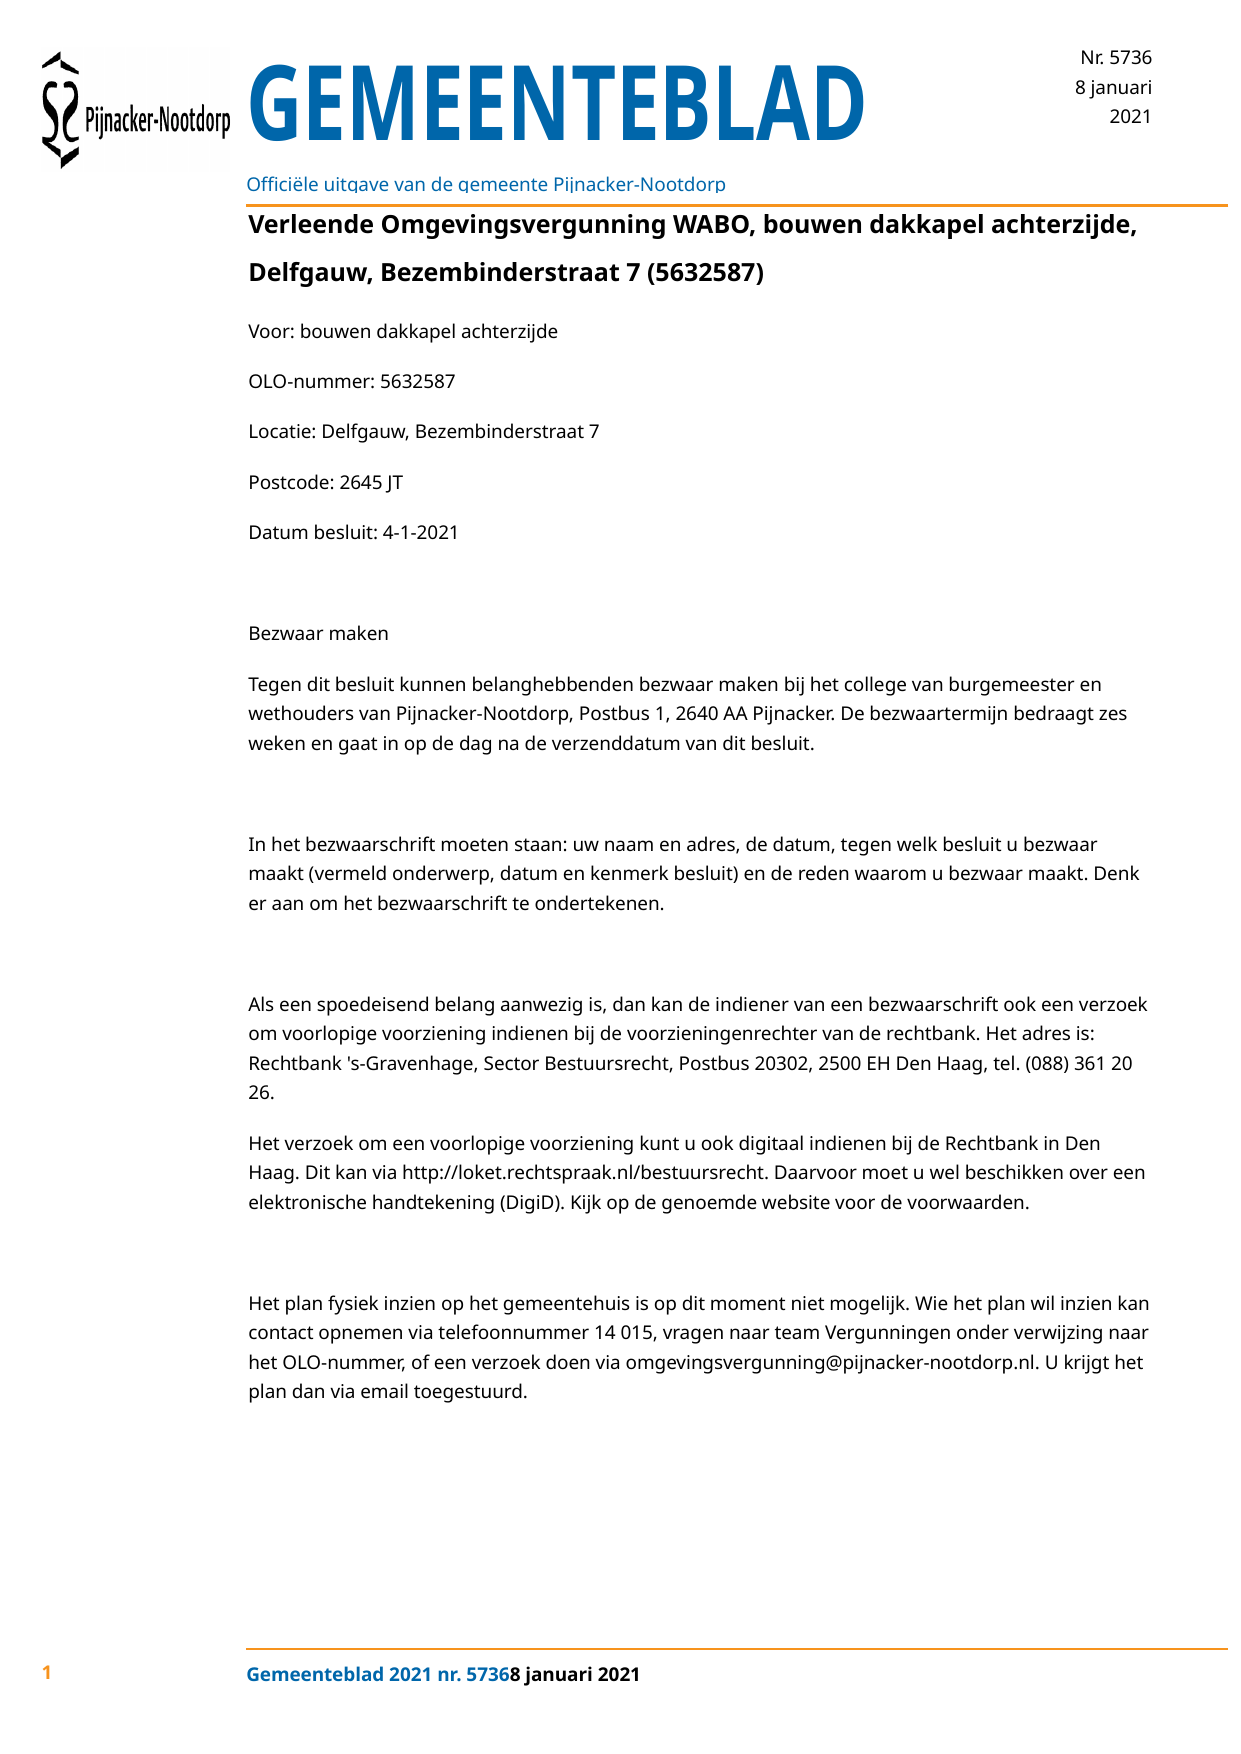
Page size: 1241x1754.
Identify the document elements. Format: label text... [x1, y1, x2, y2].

text OLO-nummer: 5632587 [248, 368, 1152, 394]
text In het bezwaarschrift moeten staan: uw naam en adres, de datum, tegen welk besluit u bezwaar maakt (vermeld onderwerp, datum en kenmerk besluit) en de reden waarom u bezwaar maakt. Denk er aan om het bezwaarschrift te ondertekenen. [248, 831, 1152, 916]
text Het verzoek om een voorlopige voorziening kunt u ook digitaal indienen bij de Rechtbank in Den Haag. Dit kan via http://loket.rechtspraak.nl/bestuursrecht. Daarvoor moet u wel beschikken over een elektronische handtekening (DigiD). Kijk op de genoemde website voor de voorwaarden. [248, 1130, 1152, 1215]
text Postcode: 2645 JT [248, 469, 1152, 495]
text Datum besluit: 4-1-2021 [248, 519, 1152, 545]
text Tegen dit besluit kunnen belanghebbenden bezwaar maken bij het college van burgemeester en wethouders van Pijnacker-Nootdorp, Postbus 1, 2640 AA Pijnacker. De bezwaartermijn bedraagt zes weken en gaat in op de dag na de verzenddatum van dit besluit. [248, 671, 1152, 756]
text Locatie: Delfgauw, Bezembinderstraat 7 [248, 419, 1152, 444]
text Als een spoedeisend belang aanwezig is, dan kan de indiener van een bezwaarschrift ook een verzoek om voorlopige voorziening indienen bij de voorzieningenrechter van de rechtbank. Het adres is: Rechtbank 's-Gravenhage, Sector Bestuursrecht, Postbus 20302, 2500 EH Den Haag, tel. (088) 361 20 26. [248, 991, 1152, 1105]
text Bezwaar maken [248, 620, 1152, 646]
text Voor: bouwen dakkapel achterzijde [248, 318, 1152, 344]
text Het plan fysiek inzien op het gemeentehuis is op dit moment niet mogelijk. Wie het plan wil inzien kan contact opnemen via telefoonnummer 14 015, vragen naar team Vergunningen onder verwijzing naar het OLO-nummer, of een verzoek doen via omgevingsvergunning@pijnacker-nootdorp.nl. U krijgt het plan dan via email toegestuurd. [248, 1290, 1152, 1404]
picture [41, 47, 231, 172]
text Verleende Omgevingsvergunning WABO, bouwen dakkapel achterzijde, Delfgauw, Bezembinderstraat 7 (5632587) [248, 207, 1152, 288]
